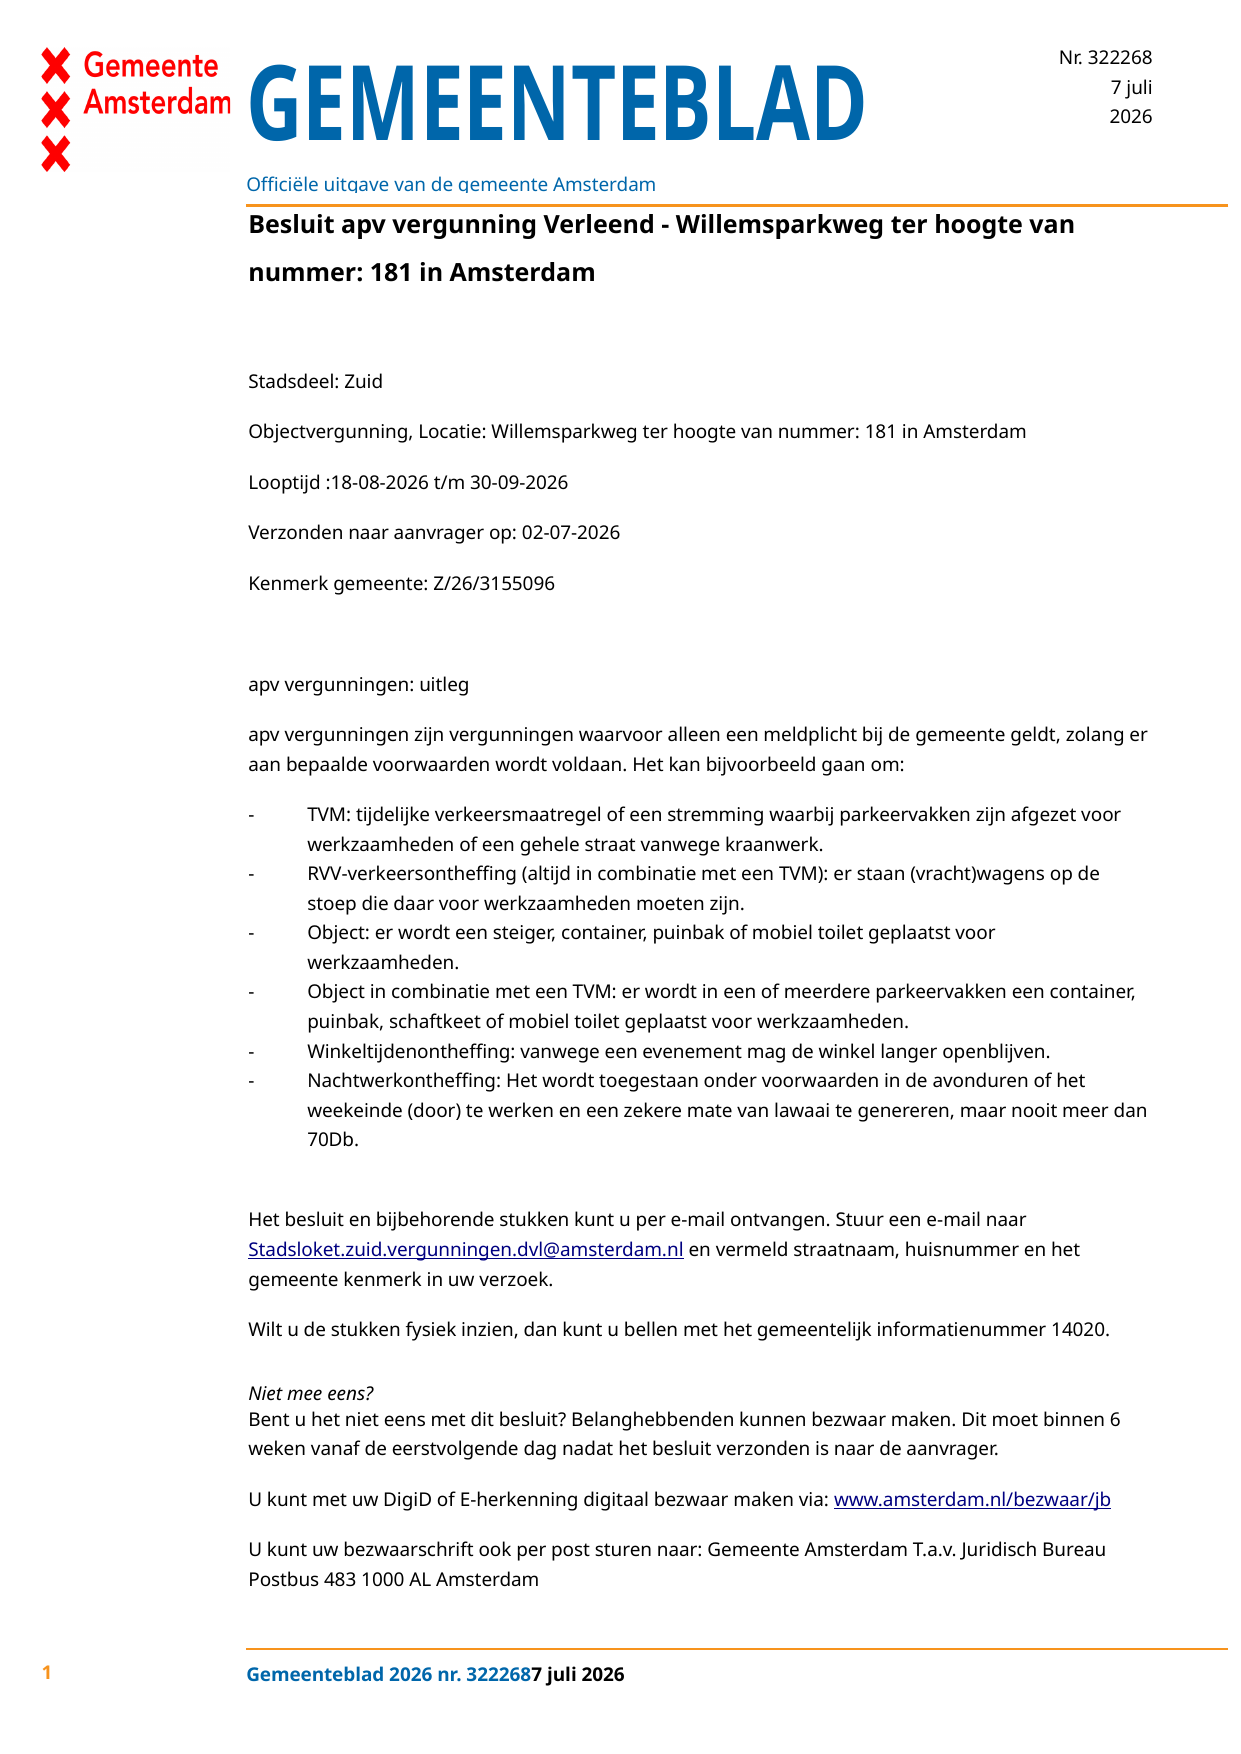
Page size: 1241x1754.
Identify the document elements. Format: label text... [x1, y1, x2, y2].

text Bent u het niet eens met dit besluit? Belanghebbenden kunnen bezwaar maken. Dit moet binnen 6 weken vanaf de eerstvolgende dag nadat het besluit verzonden is naar de aanvrager. [248, 1406, 1152, 1461]
list Object in combinatie met een TVM: er wordt in een of meerdere parkeervakken een container, puinbak, schaftkeet of mobiel toilet geplaatst voor werkzaamheden. [248, 979, 1152, 1034]
list Object: er wordt een steiger, container, puinbak of mobiel toilet geplaatst voor werkzaamheden. [248, 919, 1152, 975]
text U kunt met uw DigiD of E-herkenning digitaal bezwaar maken via: www.amsterdam.nl/bezwaar/jb [248, 1486, 1152, 1512]
text apv vergunningen: uitleg [248, 671, 1152, 697]
text Kenmerk gemeente: Z/26/3155096 [248, 570, 1152, 596]
text Besluit apv vergunning Verleend - Willemsparkweg ter hoogte van nummer: 181 in Amsterdam [248, 207, 1152, 288]
picture [41, 47, 231, 172]
text Looptijd :18-08-2026 t/m 30-09-2026 [248, 469, 1152, 495]
list Nachtwerkontheffing: Het wordt toegestaan onder voorwaarden in de avonduren of het weekeinde (door) te werken en een zekere mate van lawaai te genereren, maar nooit meer dan 70Db. [248, 1067, 1152, 1152]
list RVV-verkeersontheffing (altijd in combinatie met een TVM): er staan (vracht)wagens op de stoep die daar voor werkzaamheden moeten zijn. [248, 860, 1152, 916]
list Winkeltijdenontheffing: vanwege een evenement mag de winkel langer openblijven. [248, 1038, 1152, 1064]
text apv vergunningen zijn vergunningen waarvoor alleen een meldplicht bij de gemeente geldt, zolang er aan bepaalde voorwaarden wordt voldaan. Het kan bijvoorbeeld gaan om: [248, 721, 1152, 777]
text Verzonden naar aanvrager op: 02-07-2026 [248, 519, 1152, 545]
list TVM: tijdelijke verkeersmaatregel of een stremming waarbij parkeervakken zijn afgezet voor werkzaamheden of een gehele straat vanwege kraanwerk. [248, 801, 1152, 857]
text Het besluit en bijbehorende stukken kunt u per e-mail ontvangen. Stuur een e-mail naar Stadsloket.zuid.vergunningen.dvl@amsterdam.nl en vermeld straatnaam, huisnummer en het gemeente kenmerk in uw verzoek. [248, 1207, 1152, 1292]
text Objectvergunning, Locatie: Willemsparkweg ter hoogte van nummer: 181 in Amsterdam [248, 419, 1152, 444]
text Wilt u de stukken fysiek inzien, dan kunt u bellen met het gemeentelijk informatienummer 14020. [248, 1316, 1152, 1342]
text Niet mee eens? [248, 1380, 1152, 1406]
text U kunt uw bezwaarschrift ook per post sturen naar: Gemeente Amsterdam T.a.v. Juridisch Bureau Postbus 483 1000 AL Amsterdam [248, 1536, 1152, 1592]
text Stadsdeel: Zuid [248, 368, 1152, 394]
